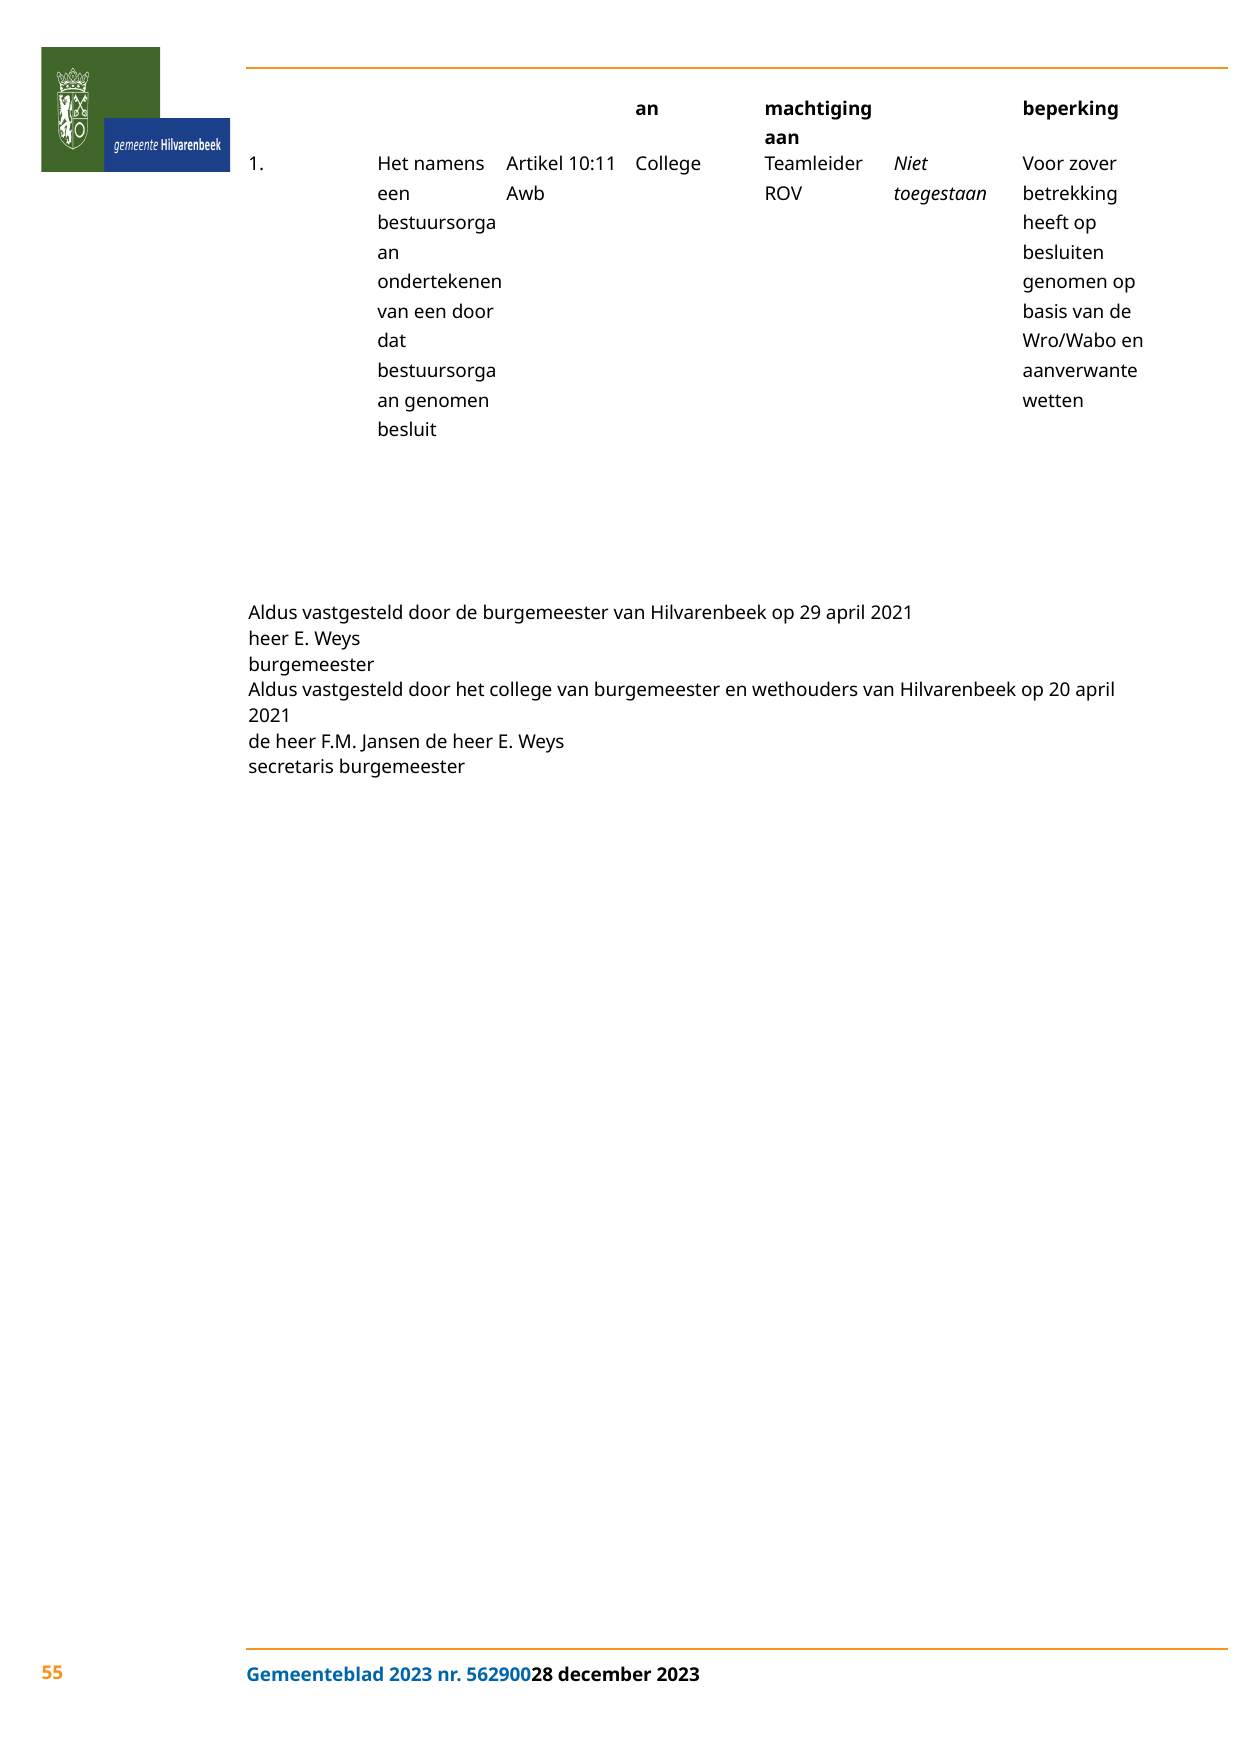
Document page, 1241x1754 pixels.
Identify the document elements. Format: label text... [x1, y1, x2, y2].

table_cell Voor zover betrekking heeft op besluiten genomen op basis van de Wro/Wabo en aanverwante wetten [1023, 150, 1152, 442]
table_cell 1. [248, 150, 377, 442]
table_cell Niet toegestaan [894, 150, 1022, 442]
table_header an [635, 95, 764, 150]
text secretaris burgemeester [248, 754, 1152, 779]
table_header [506, 95, 635, 150]
table_header [248, 95, 377, 150]
table_header beperking [1023, 95, 1152, 150]
table_cell Het namens een bestuursorgaan ondertekenen van een door dat bestuursorgaan genomen besluit [377, 150, 506, 442]
table_header [377, 95, 506, 150]
table_cell Teamleider ROV [764, 150, 893, 442]
picture [41, 47, 231, 172]
text Aldus vastgesteld door de burgemeester van Hilvarenbeek op 29 april 2021 [248, 599, 1152, 625]
table_header [894, 95, 1022, 150]
text de heer F.M. Jansen de heer E. Weys [248, 728, 1152, 754]
table_cell Artikel 10:11 Awb [506, 150, 635, 442]
table_cell College [635, 150, 764, 442]
table_header machtiging aan [764, 95, 893, 150]
text burgemeester [248, 651, 1152, 677]
text Aldus vastgesteld door het college van burgemeester en wethouders van Hilvarenbeek op 20 april 2021 [248, 677, 1152, 728]
text heer E. Weys [248, 625, 1152, 651]
